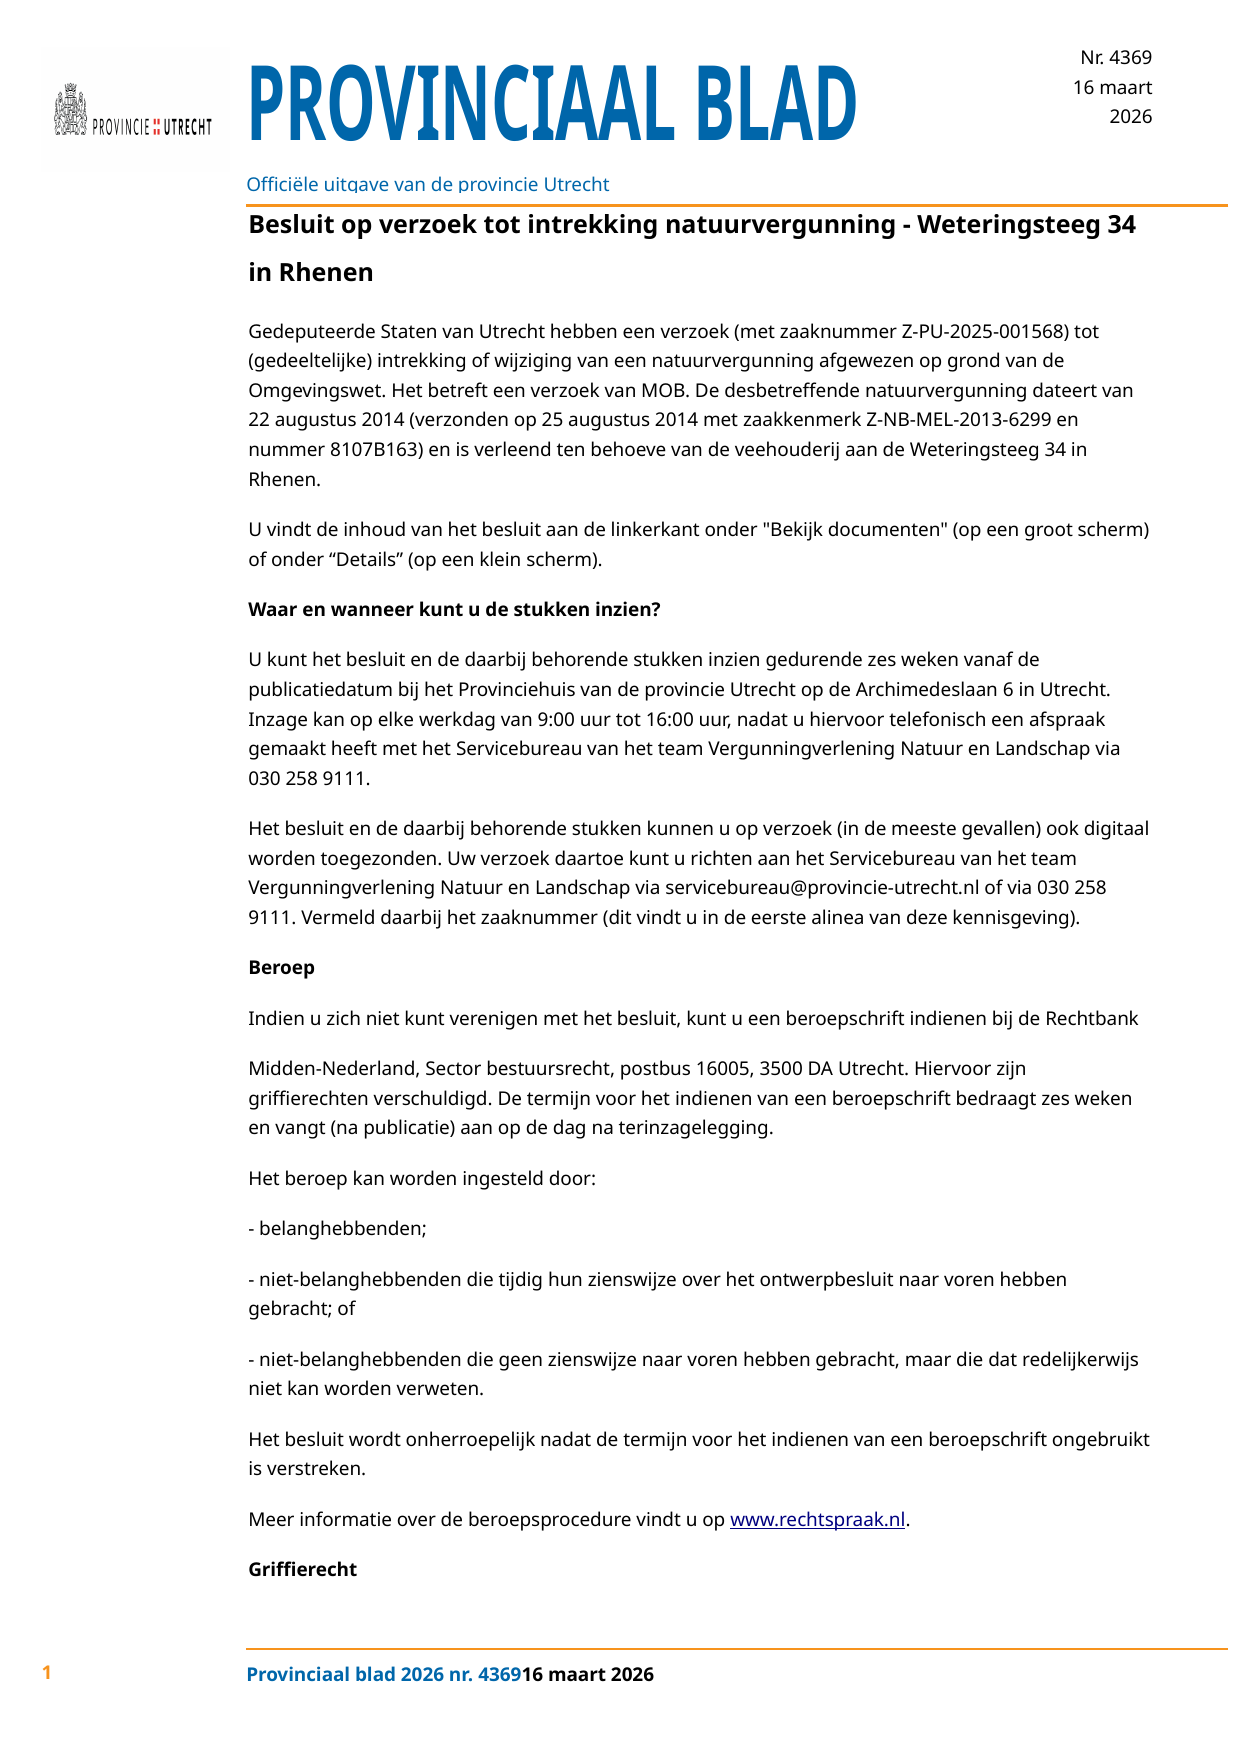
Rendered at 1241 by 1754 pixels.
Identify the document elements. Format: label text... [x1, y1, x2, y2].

text Meer informatie over de beroepsprocedure vindt u op www.rechtspraak.nl. [248, 1506, 1152, 1532]
text Midden-Nederland, Sector bestuursrecht, postbus 16005, 3500 DA Utrecht. Hiervoor zijn griffierechten verschuldigd. De termijn voor het indienen van een beroepschrift bedraagt zes weken en vangt (na publicatie) aan op de dag na terinzagelegging. [248, 1055, 1152, 1140]
text Waar en wanneer kunt u de stukken inzien? [248, 596, 1152, 622]
text - niet-belanghebbenden die tijdig hun zienswijze over het ontwerpbesluit naar voren hebben gebracht; of [248, 1266, 1152, 1321]
text Indien u zich niet kunt verenigen met het besluit, kunt u een beroepschrift indienen bij de Rechtbank [248, 1005, 1152, 1031]
text Het besluit en de daarbij behorende stukken kunnen u op verzoek (in de meeste gevallen) ook digitaal worden toegezonden. Uw verzoek daartoe kunt u richten aan het Servicebureau van het team Vergunningverlening Natuur en Landschap via servicebureau@provincie-utrecht.nl of via 030 258 9111. Vermeld daarbij het zaaknummer (dit vindt u in de eerste alinea van deze kennisgeving). [248, 815, 1152, 930]
text Het besluit wordt onherroepelijk nadat de termijn voor het indienen van een beroepschrift ongebruikt is verstreken. [248, 1426, 1152, 1481]
text - niet-belanghebbenden die geen zienswijze naar voren hebben gebracht, maar die dat redelijkerwijs niet kan worden verweten. [248, 1346, 1152, 1401]
text Besluit op verzoek tot intrekking natuurvergunning - Weteringsteeg 34 in Rhenen [248, 207, 1152, 288]
text Het beroep kan worden ingesteld door: [248, 1165, 1152, 1191]
text Griffierecht [248, 1556, 1152, 1582]
text Beroep [248, 954, 1152, 980]
text U vindt de inhoud van het besluit aan de linkerkant onder "Bekijk documenten" (op een groot scherm) of onder “Details” (op een klein scherm). [248, 516, 1152, 572]
text Gedeputeerde Staten van Utrecht hebben een verzoek (met zaaknummer Z-PU-2025-001568) tot (gedeeltelijke) intrekking of wijziging van een natuurvergunning afgewezen op grond van de Omgevingswet. Het betreft een verzoek van MOB. De desbetreffende natuurvergunning dateert van 22 augustus 2014 (verzonden op 25 augustus 2014 met zaakkenmerk Z-NB-MEL-2013-6299 en nummer 8107B163) en is verleend ten behoeve van de veehouderij aan de Weteringsteeg 34 in Rhenen. [248, 318, 1152, 492]
picture [41, 47, 231, 172]
text U kunt het besluit en de daarbij behorende stukken inzien gedurende zes weken vanaf de publicatiedatum bij het Provinciehuis van de provincie Utrecht op de Archimedeslaan 6 in Utrecht. Inzage kan op elke werkdag van 9:00 uur tot 16:00 uur, nadat u hiervoor telefonisch een afspraak gemaakt heeft met het Servicebureau van het team Vergunningverlening Natuur en Landschap via 030 258 9111. [248, 647, 1152, 791]
text - belanghebbenden; [248, 1215, 1152, 1241]
